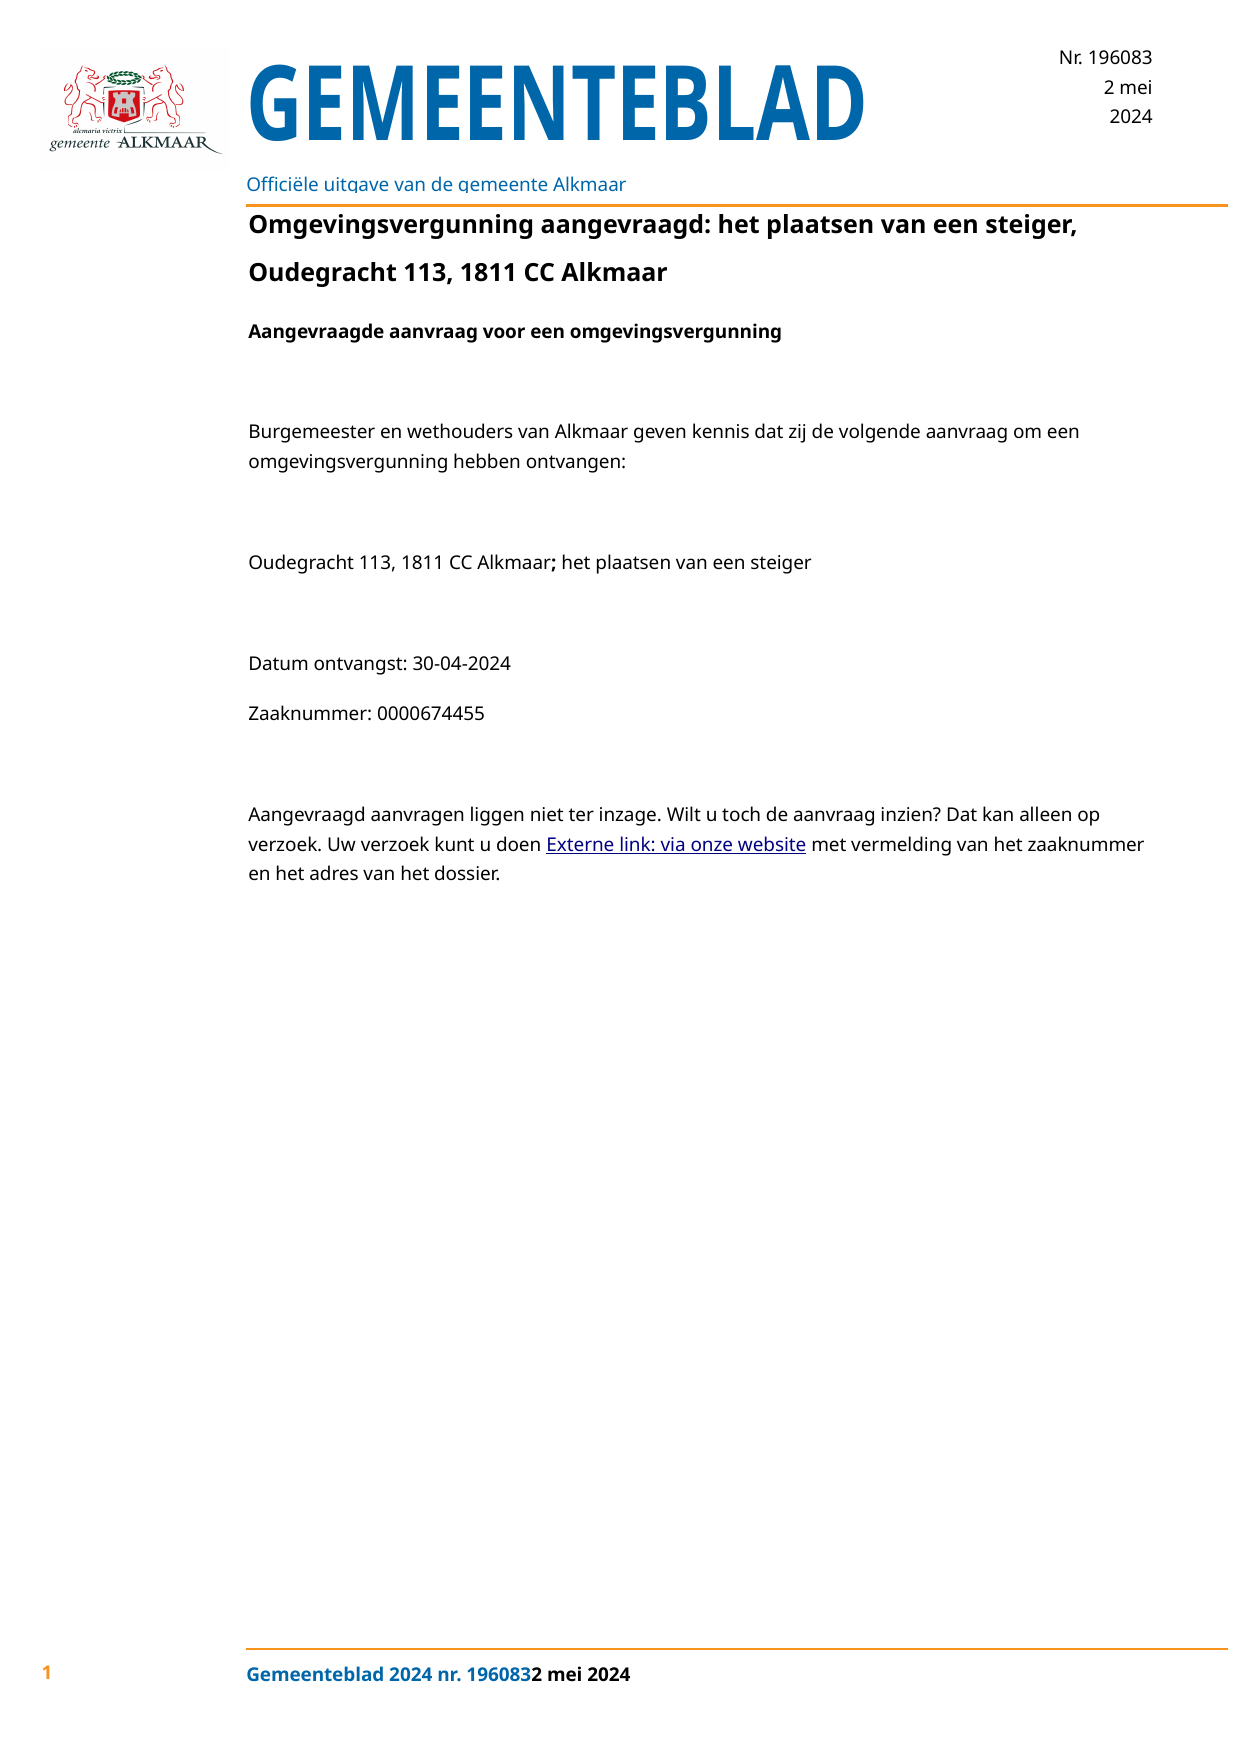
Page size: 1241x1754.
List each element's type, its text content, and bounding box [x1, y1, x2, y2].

text Datum ontvangst: 30-04-2024 [248, 650, 1152, 676]
text Omgevingsvergunning aangevraagd: het plaatsen van een steiger, Oudegracht 113, 1811 CC Alkmaar [248, 207, 1152, 288]
text Aangevraagd aanvragen liggen niet ter inzage. Wilt u toch de aanvraag inzien? Dat kan alleen op verzoek. Uw verzoek kunt u doen Externe link: via onze website met vermelding van het zaaknummer en het adres van het dossier. [248, 801, 1152, 886]
picture [41, 47, 231, 172]
text Zaaknummer: 0000674455 [248, 700, 1152, 726]
text Aangevraagde aanvraag voor een omgevingsvergunning [248, 318, 1152, 344]
text Burgemeester en wethouders van Alkmaar geven kennis dat zij de volgende aanvraag om een omgevingsvergunning hebben ontvangen: [248, 419, 1152, 474]
text Oudegracht 113, 1811 CC Alkmaar; het plaatsen van een steiger [248, 549, 1152, 575]
